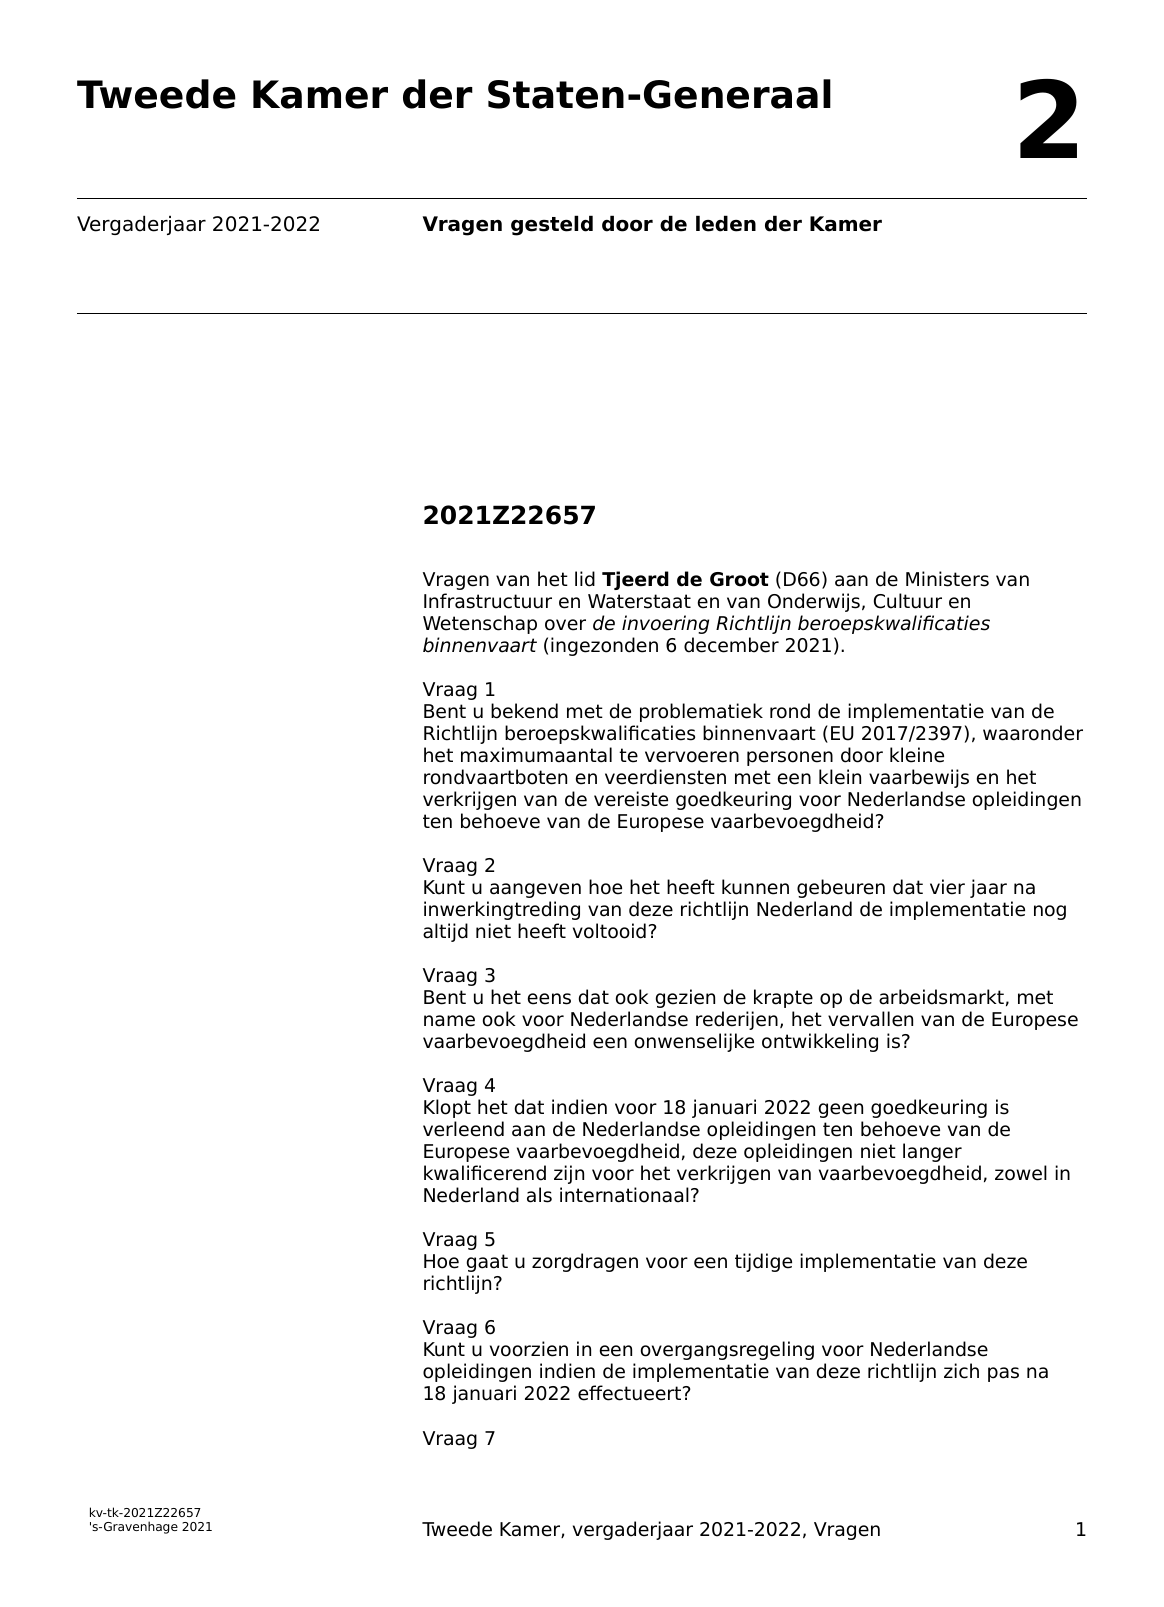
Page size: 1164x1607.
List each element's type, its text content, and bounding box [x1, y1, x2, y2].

text Vraag 4 [422, 1075, 1087, 1097]
text 2021Z22657 [422, 501, 1087, 531]
text Klopt het dat indien voor 18 januari 2022 geen goedkeuring is verleend aan de Nederlandse opleidingen ten behoeve van de Europese vaarbevoegdheid, deze opleidingen niet langer kwalificerend zijn voor het verkrijgen van vaarbevoegdheid, zowel in Nederland als internationaal? [422, 1097, 1087, 1207]
text Vraag 3 [422, 965, 1087, 987]
text Kunt u aangeven hoe het heeft kunnen gebeuren dat vier jaar na inwerkingtreding van deze richtlijn Nederland de implementatie nog altijd niet heeft voltooid? [422, 877, 1087, 943]
text Vraag 1 [422, 679, 1087, 701]
text Vraag 2 [422, 855, 1087, 877]
text Vragen van het lid Tjeerd de Groot (D66) aan de Ministers van Infrastructuur en Waterstaat en van Onderwijs, Cultuur en Wetenschap over de invoering Richtlijn beroepskwalificaties binnenvaart (ingezonden 6 december 2021). [422, 569, 1087, 657]
text Vraag 5 [422, 1229, 1087, 1251]
text Vraag 6 [422, 1317, 1087, 1339]
text 's-Gravenhage 2021 [88, 1520, 323, 1534]
text Kunt u voorzien in een overgangsregeling voor Nederlandse opleidingen indien de implementatie van deze richtlijn zich pas na 18 januari 2022 effectueert? [422, 1339, 1087, 1405]
text Vraag 7 [422, 1427, 1087, 1449]
text Hoe gaat u zorgdragen voor een tijdige implementatie van deze richtlijn? [422, 1251, 1087, 1295]
table_header Tweede Kamer der Staten-Generaal [77, 59, 886, 198]
text Bent u bekend met de problematiek rond de implementatie van de Richtlijn beroepskwalificaties binnenvaart (EU 2017/2397), waaronder het maximumaantal te vervoeren personen door kleine rondvaartboten en veerdiensten met een klein vaarbewijs en het verkrijgen van de vereiste goedkeuring voor Nederlandse opleidingen ten behoeve van de Europese vaarbevoegdheid? [422, 701, 1087, 833]
text Bent u het eens dat ook gezien de krapte op de arbeidsmarkt, met name ook voor Nederlandse rederijen, het vervallen van de Europese vaarbevoegdheid een onwenselijke ontwikkeling is? [422, 987, 1087, 1053]
text kv-tk-2021Z22657 [88, 1506, 323, 1520]
table_header 2 [886, 59, 1087, 198]
table_cell Vergaderjaar 2021-2022 [77, 199, 422, 313]
table_cell Vragen gesteld door de leden der Kamer [422, 199, 1087, 313]
